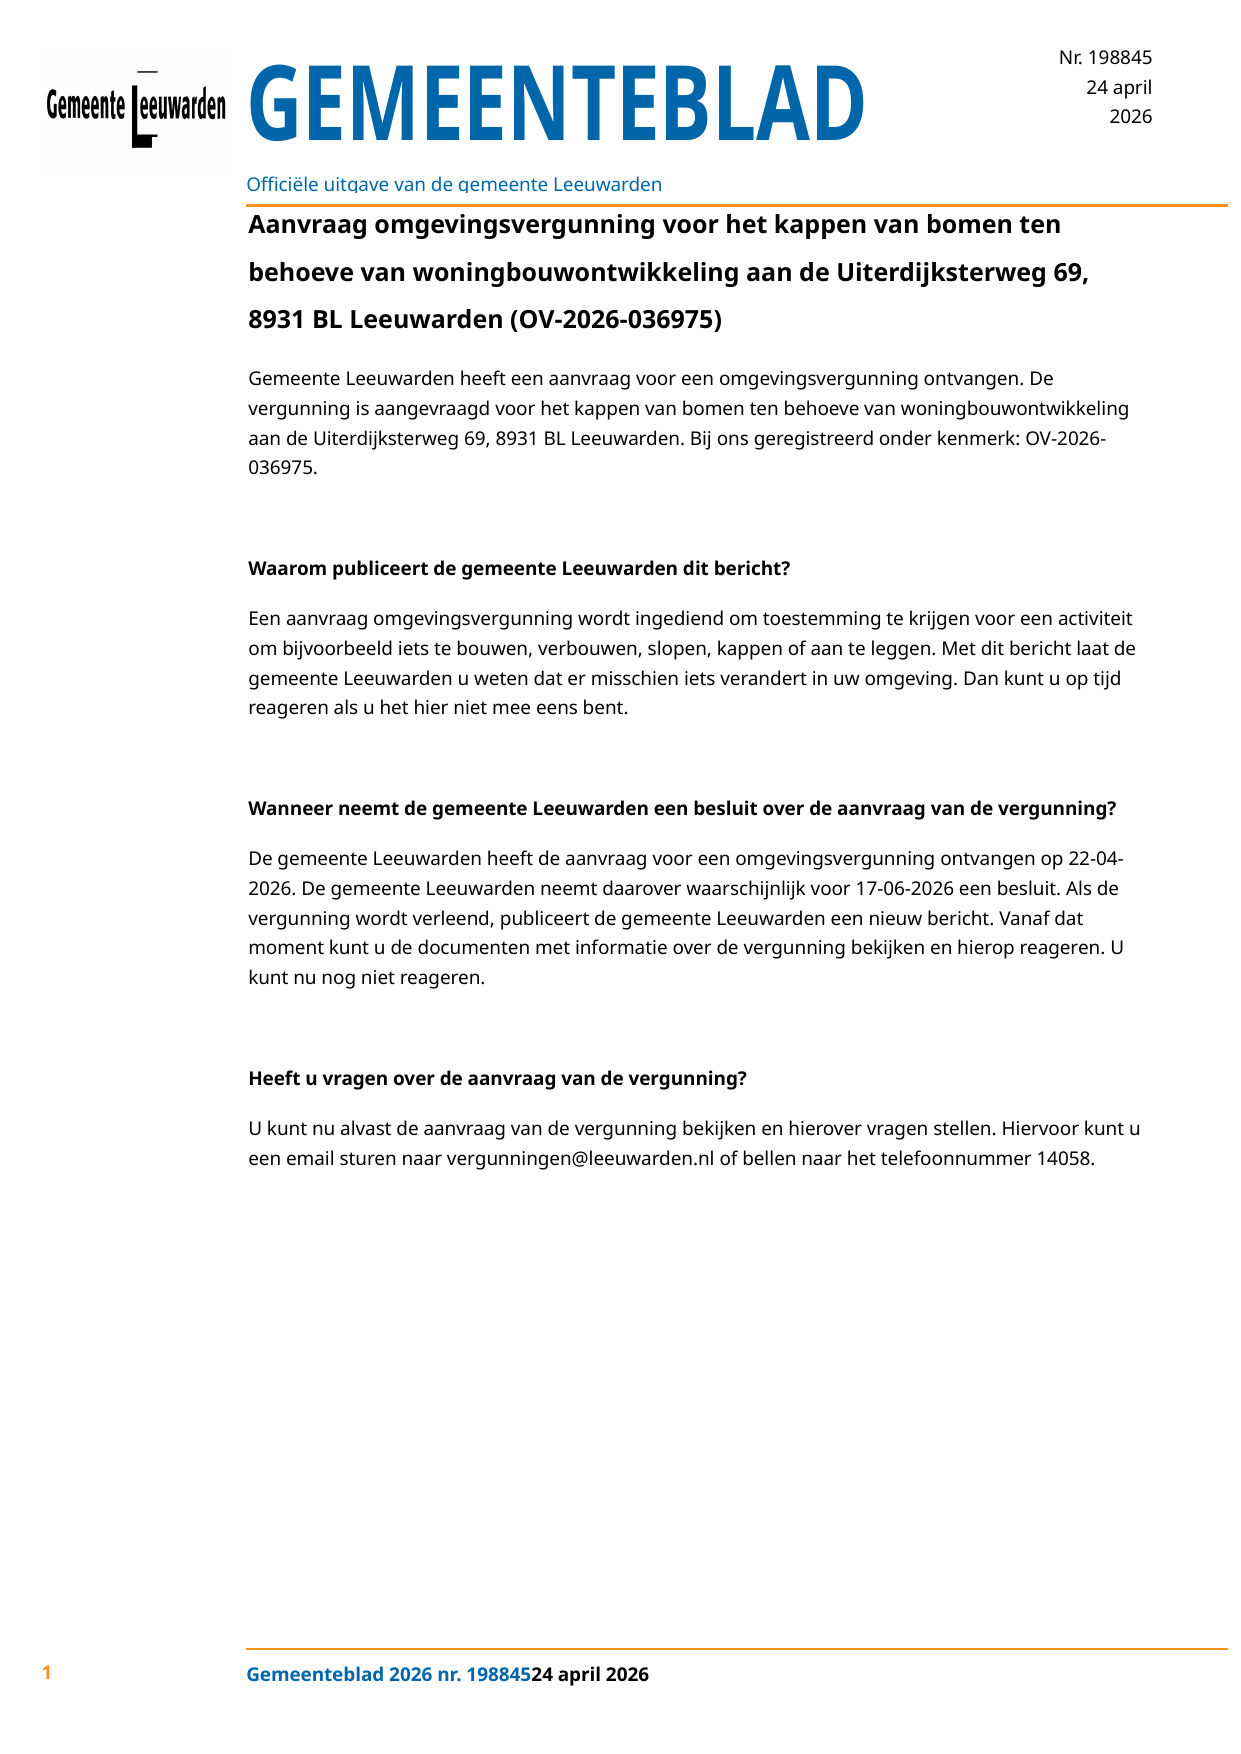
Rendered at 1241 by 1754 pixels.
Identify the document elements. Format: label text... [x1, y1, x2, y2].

text Wanneer neemt de gemeente Leeuwarden een besluit over de aanvraag van de vergunning? [248, 795, 1152, 821]
picture [41, 47, 231, 172]
text U kunt nu alvast de aanvraag van de vergunning bekijken en hierover vragen stellen. Hiervoor kunt u een email sturen naar vergunningen@leeuwarden.nl of bellen naar het telefoonnummer 14058. [248, 1115, 1152, 1170]
text Aanvraag omgevingsvergunning voor het kappen van bomen ten behoeve van woningbouwontwikkeling aan de Uiterdijksterweg 69, 8931 BL Leeuwarden (OV-2026-036975) [248, 207, 1152, 336]
text Heeft u vragen over de aanvraag van de vergunning? [248, 1065, 1152, 1090]
text Waarom publiceert de gemeente Leeuwarden dit bericht? [248, 555, 1152, 581]
text De gemeente Leeuwarden heeft de aanvraag voor een omgevingsvergunning ontvangen op 22-04-2026. De gemeente Leeuwarden neemt daarover waarschijnlijk voor 17-06-2026 een besluit. Als de vergunning wordt verleend, publiceert de gemeente Leeuwarden een nieuw bericht. Vanaf dat moment kunt u de documenten met informatie over de vergunning bekijken en hierop reageren. U kunt nu nog niet reageren. [248, 846, 1152, 989]
text Een aanvraag omgevingsvergunning wordt ingediend om toestemming te krijgen voor een activiteit om bijvoorbeeld iets te bouwen, verbouwen, slopen, kappen of aan te leggen. Met dit bericht laat de gemeente Leeuwarden u weten dat er misschien iets verandert in uw omgeving. Dan kunt u op tijd reageren als u het hier niet mee eens bent. [248, 606, 1152, 720]
text Gemeente Leeuwarden heeft een aanvraag voor een omgevingsvergunning ontvangen. De vergunning is aangevraagd voor het kappen van bomen ten behoeve van woningbouwontwikkeling aan de Uiterdijksterweg 69, 8931 BL Leeuwarden. Bij ons geregistreerd onder kenmerk: OV-2026-036975. [248, 366, 1152, 480]
